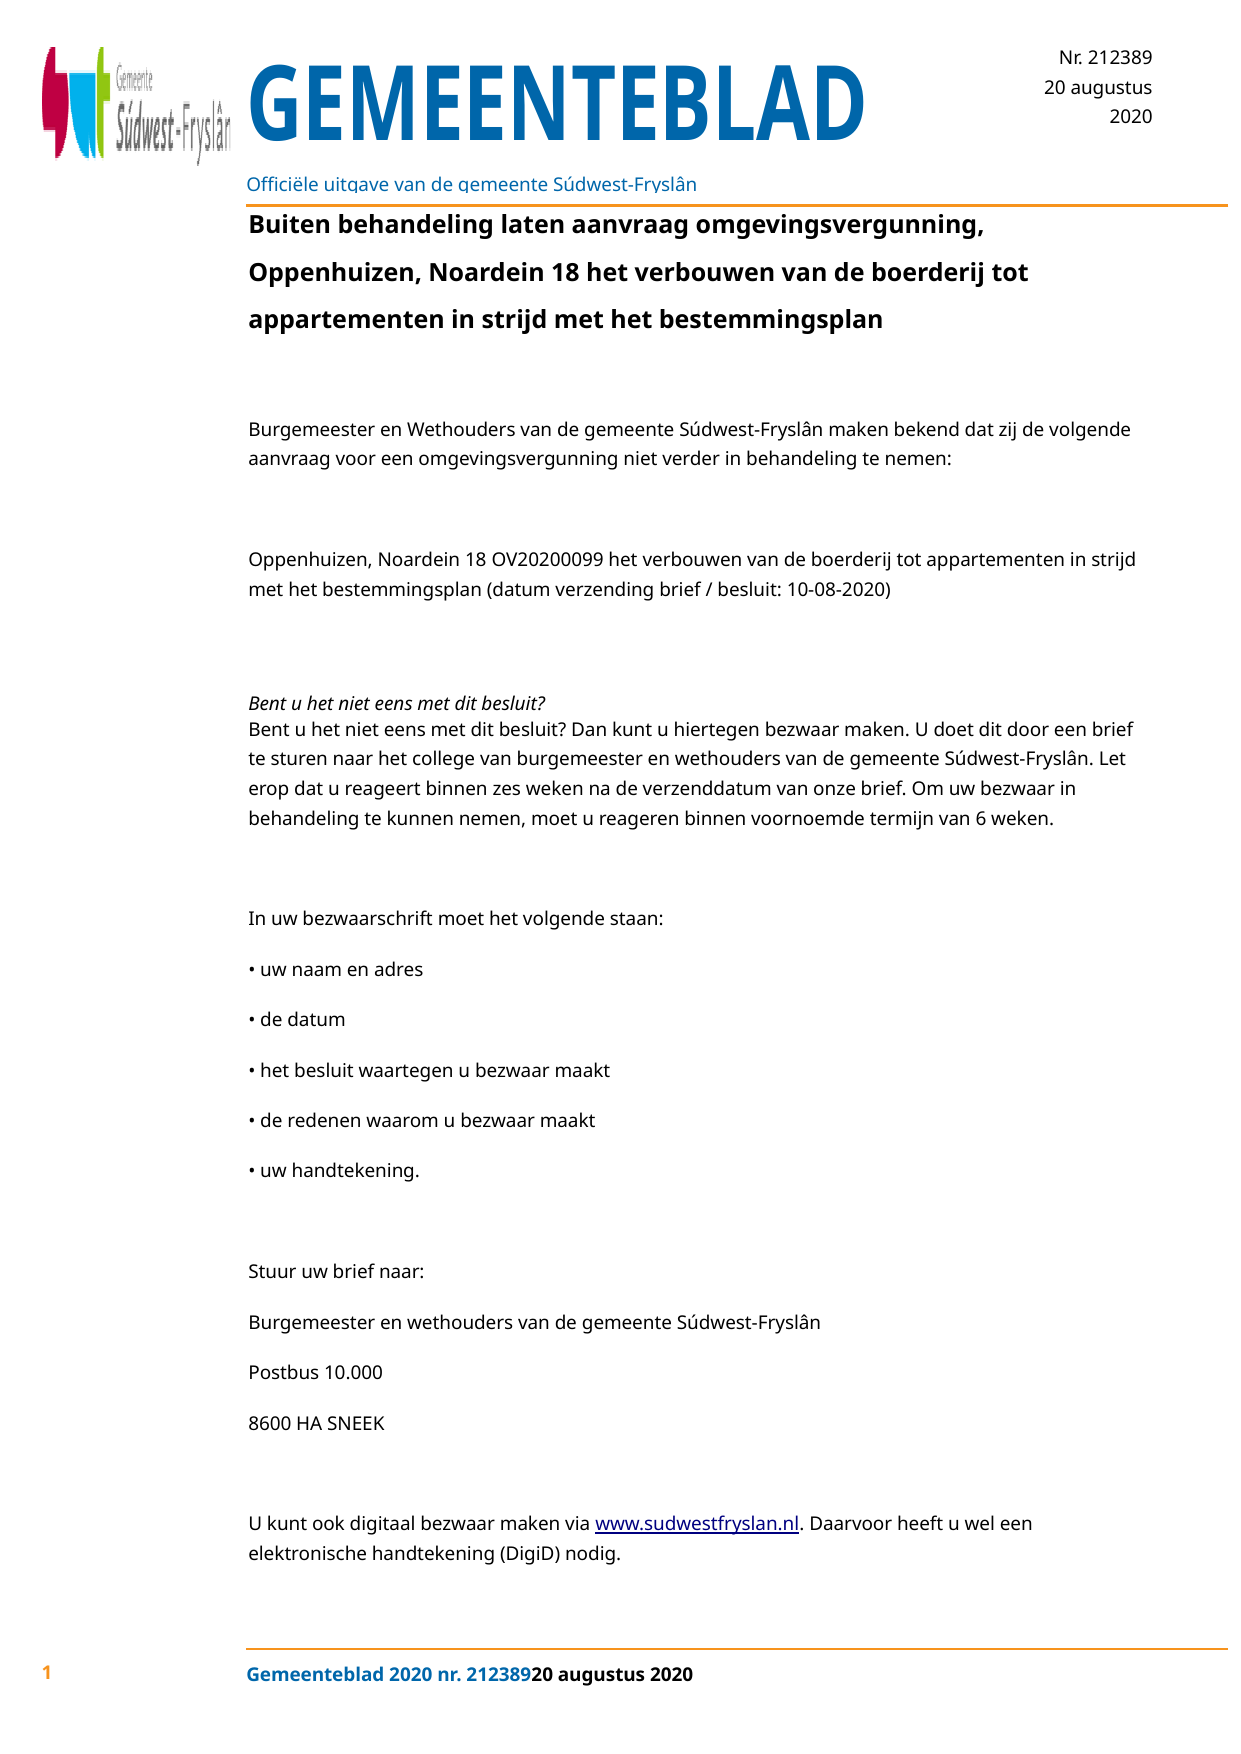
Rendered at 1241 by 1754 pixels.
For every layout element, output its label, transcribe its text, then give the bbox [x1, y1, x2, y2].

text Bent u het niet eens met dit besluit? Dan kunt u hiertegen bezwaar maken. U doet dit door een brief te sturen naar het college van burgemeester en wethouders van de gemeente Súdwest-Fryslân. Let erop dat u reageert binnen zes weken na de verzenddatum van onze brief. Om uw bezwaar in behandeling te kunnen nemen, moet u reageren binnen voornoemde termijn van 6 weken. [248, 716, 1152, 831]
text Stuur uw brief naar: [248, 1258, 1152, 1284]
text Buiten behandeling laten aanvraag omgevingsvergunning, Oppenhuizen, Noardein 18 het verbouwen van de boerderij tot appartementen in strijd met het bestemmingsplan [248, 207, 1152, 336]
text • uw naam en adres [248, 956, 1152, 982]
picture [41, 47, 231, 172]
text • het besluit waartegen u bezwaar maakt [248, 1057, 1152, 1083]
text U kunt ook digitaal bezwaar maken via www.sudwestfryslan.nl. Daarvoor heeft u wel een elektronische handtekening (DigiD) nodig. [248, 1511, 1152, 1566]
text In uw bezwaarschrift moet het volgende staan: [248, 906, 1152, 931]
text • de redenen waarom u bezwaar maakt [248, 1107, 1152, 1133]
text Bent u het niet eens met dit besluit? [248, 690, 1152, 716]
text • uw handtekening. [248, 1158, 1152, 1183]
text Burgemeester en Wethouders van de gemeente Súdwest-Fryslân maken bekend dat zij de volgende aanvraag voor een omgevingsvergunning niet verder in behandeling te nemen: [248, 416, 1152, 471]
text Postbus 10.000 [248, 1359, 1152, 1385]
text 8600 HA SNEEK [248, 1410, 1152, 1436]
text Oppenhuizen, Noardein 18 OV20200099 het verbouwen van de boerderij tot appartementen in strijd met het bestemmingsplan (datum verzending brief / besluit: 10-08-2020) [248, 546, 1152, 602]
text Burgemeester en wethouders van de gemeente Súdwest-Fryslân [248, 1309, 1152, 1335]
text • de datum [248, 1006, 1152, 1032]
